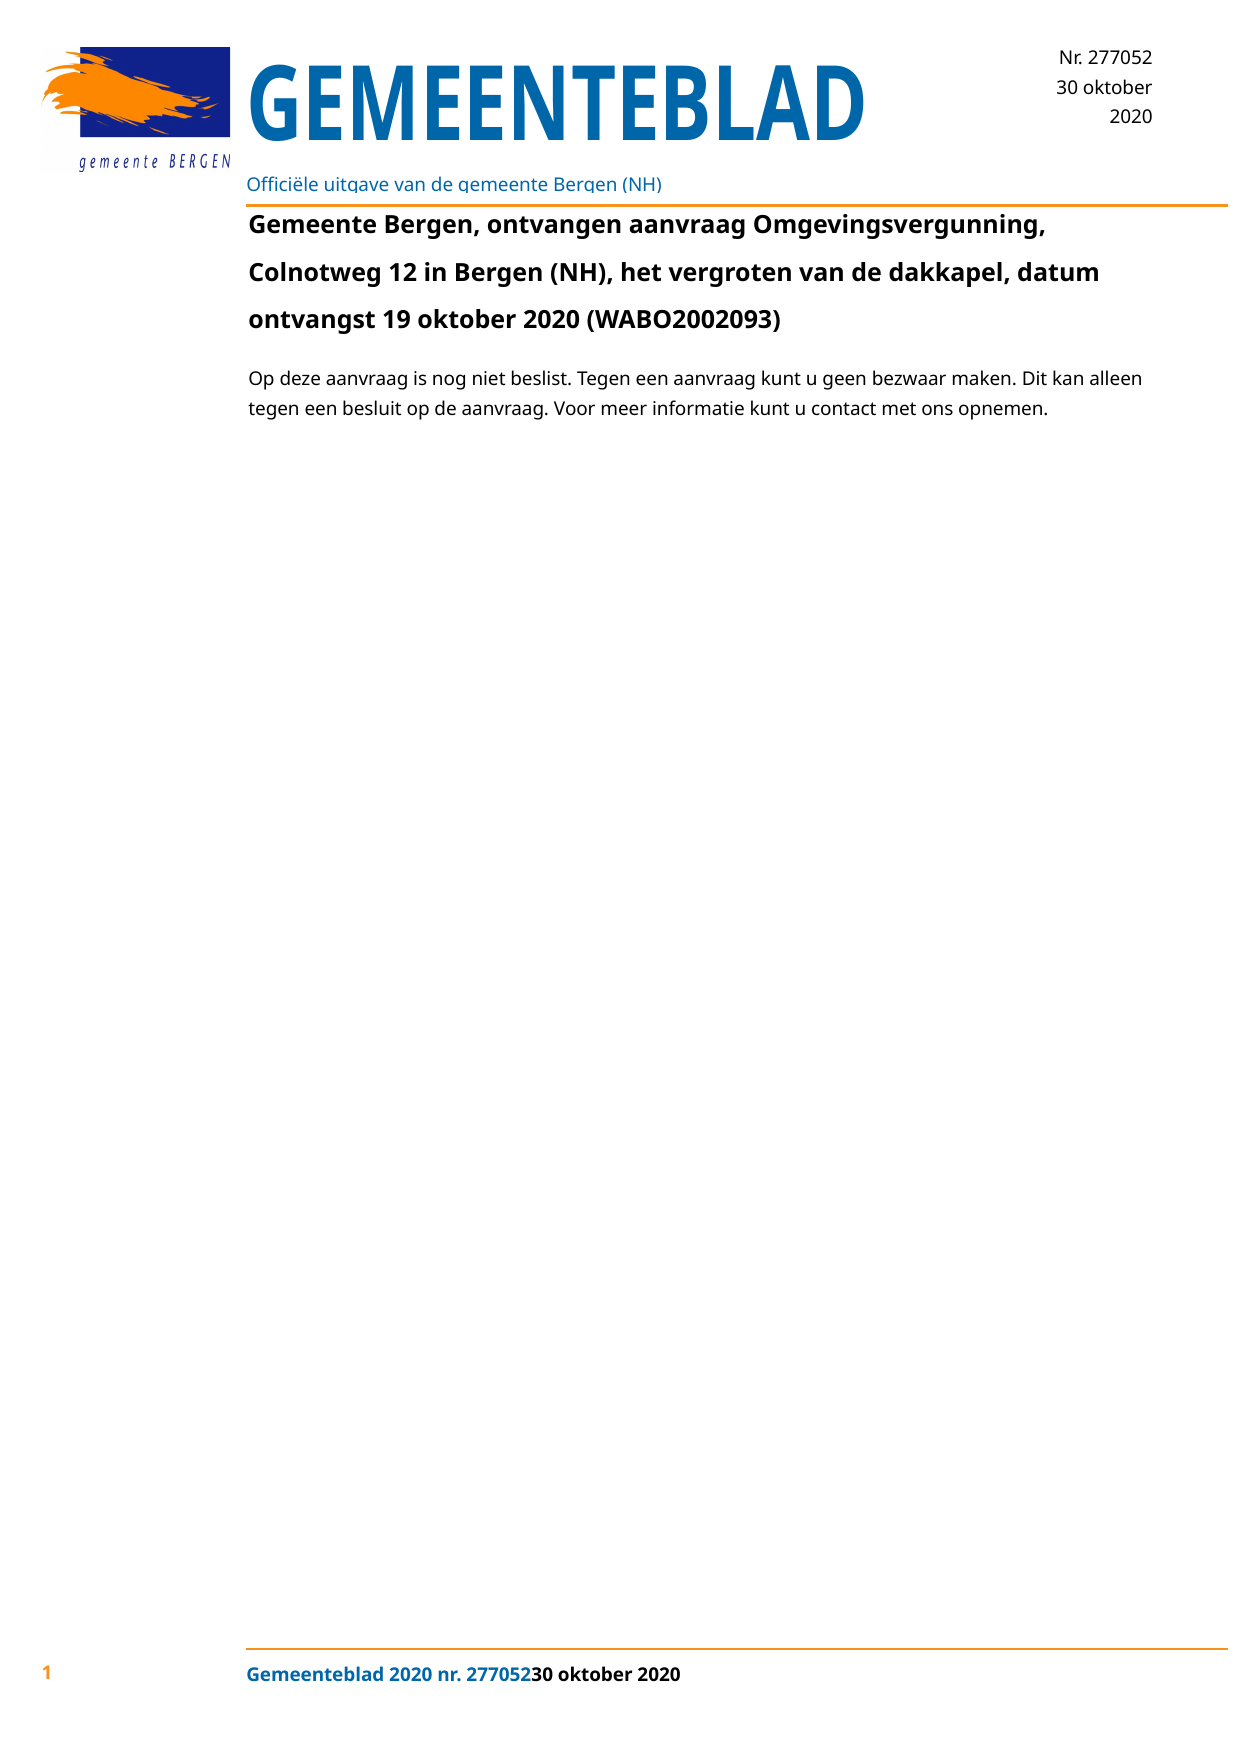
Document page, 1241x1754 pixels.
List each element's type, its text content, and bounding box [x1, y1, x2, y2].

text Op deze aanvraag is nog niet beslist. Tegen een aanvraag kunt u geen bezwaar maken. Dit kan alleen tegen een besluit op de aanvraag. Voor meer informatie kunt u contact met ons opnemen. [248, 366, 1152, 421]
text Gemeente Bergen, ontvangen aanvraag Omgevingsvergunning, Colnotweg 12 in Bergen (NH), het vergroten van de dakkapel, datum ontvangst 19 oktober 2020 (WABO2002093) [248, 207, 1152, 336]
picture [41, 47, 231, 172]
